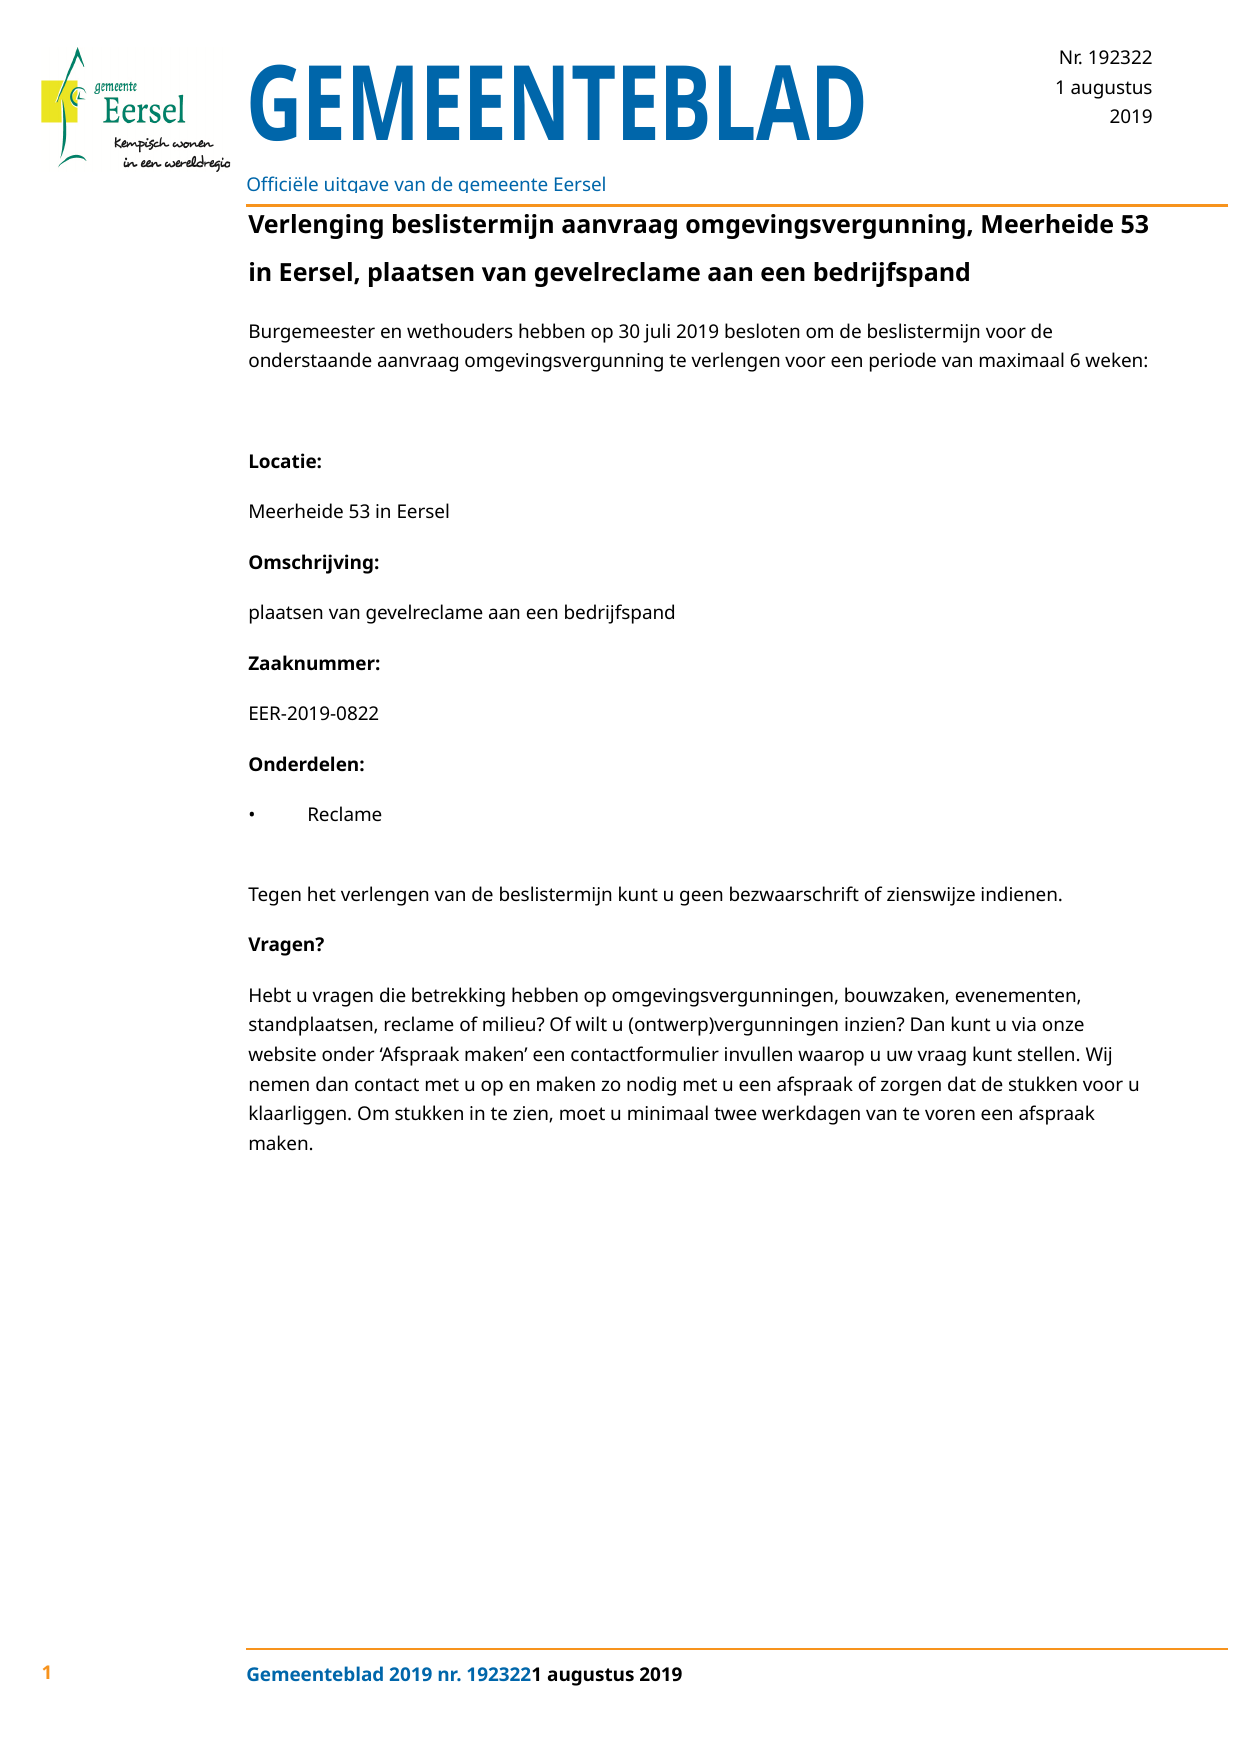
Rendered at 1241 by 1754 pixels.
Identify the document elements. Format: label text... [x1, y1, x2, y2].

text Tegen het verlengen van de beslistermijn kunt u geen bezwaarschrift of zienswijze indienen. [248, 881, 1152, 907]
text Onderdelen: [248, 751, 1152, 777]
text Omschrijving: [248, 549, 1152, 575]
text Zaaknummer: [248, 650, 1152, 676]
text Vragen? [248, 932, 1152, 957]
list Reclame [248, 801, 1152, 827]
picture [41, 47, 231, 172]
text Verlenging beslistermijn aanvraag omgevingsvergunning, Meerheide 53 in Eersel, plaatsen van gevelreclame aan een bedrijfspand [248, 207, 1152, 288]
text Hebt u vragen die betrekking hebben op omgevingsvergunningen, bouwzaken, evenementen, standplaatsen, reclame of milieu? Of wilt u (ontwerp)vergunningen inzien? Dan kunt u via onze website onder ‘Afspraak maken’ een contactformulier invullen waarop u uw vraag kunt stellen. Wij nemen dan contact met u op en maken zo nodig met u een afspraak of zorgen dat de stukken voor u klaarliggen. Om stukken in te zien, moet u minimaal twee werkdagen van te voren een afspraak maken. [248, 982, 1152, 1156]
text plaatsen van gevelreclame aan een bedrijfspand [248, 599, 1152, 625]
text Locatie: [248, 448, 1152, 474]
text Meerheide 53 in Eersel [248, 499, 1152, 524]
text EER-2019-0822 [248, 700, 1152, 726]
text Burgemeester en wethouders hebben op 30 juli 2019 besloten om de beslistermijn voor de onderstaande aanvraag omgevingsvergunning te verlengen voor een periode van maximaal 6 weken: [248, 318, 1152, 373]
